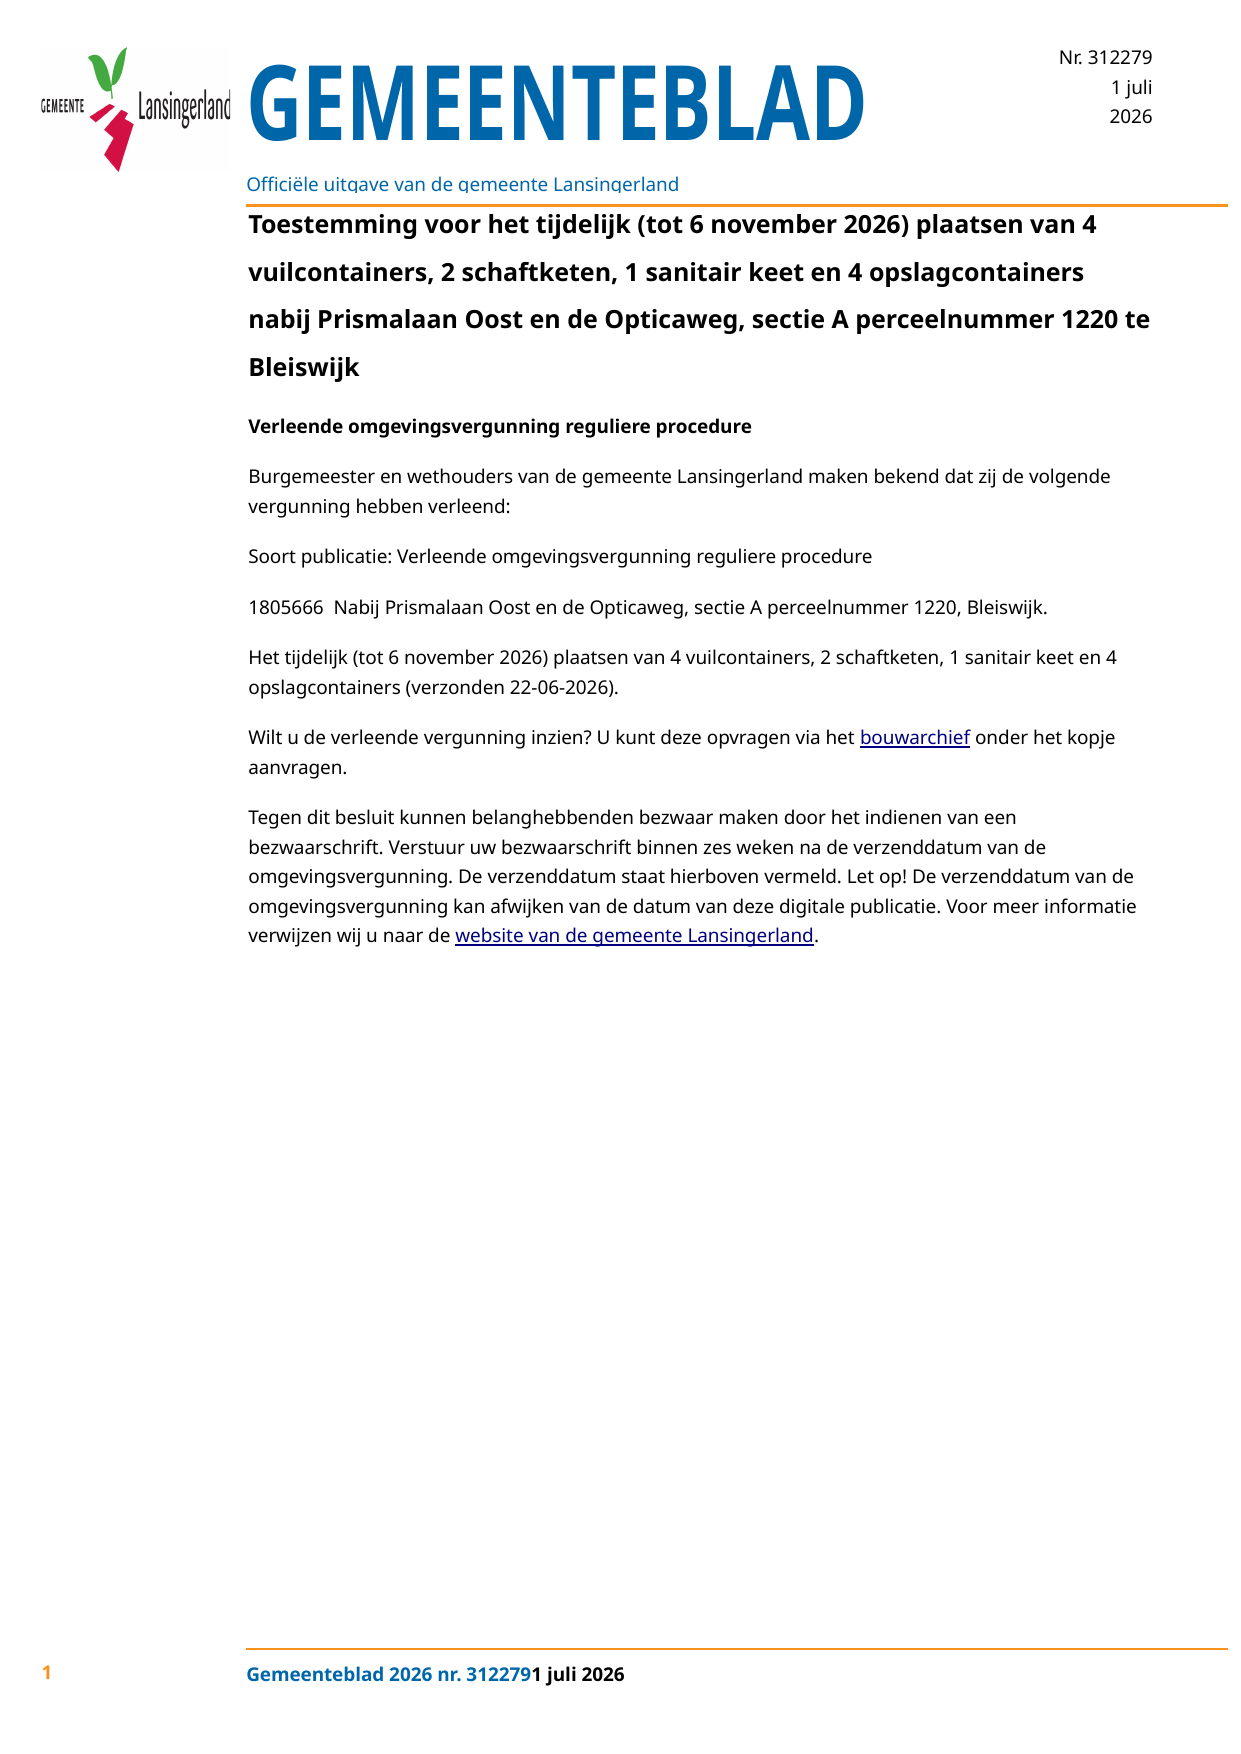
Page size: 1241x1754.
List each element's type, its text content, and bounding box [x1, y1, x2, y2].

text Soort publicatie: Verleende omgevingsvergunning reguliere procedure [248, 543, 1152, 569]
text Tegen dit besluit kunnen belanghebbenden bezwaar maken door het indienen van een bezwaarschrift. Verstuur uw bezwaarschrift binnen zes weken na de verzenddatum van de omgevingsvergunning. De verzenddatum staat hierboven vermeld. Let op! De verzenddatum van de omgevingsvergunning kan afwijken van de datum van deze digitale publicatie. Voor meer informatie verwijzen wij u naar de website van de gemeente Lansingerland. [248, 804, 1152, 948]
text 1805666 Nabij Prismalaan Oost en de Opticaweg, sectie A perceelnummer 1220, Bleiswijk. [248, 594, 1152, 620]
text Wilt u de verleende vergunning inzien? U kunt deze opvragen via het bouwarchief onder het kopje aanvragen. [248, 724, 1152, 780]
text Het tijdelijk (tot 6 november 2026) plaatsen van 4 vuilcontainers, 2 schaftketen, 1 sanitair keet en 4 opslagcontainers (verzonden 22-06-2026). [248, 644, 1152, 700]
text Toestemming voor het tijdelijk (tot 6 november 2026) plaatsen van 4 vuilcontainers, 2 schaftketen, 1 sanitair keet en 4 opslagcontainers nabij Prismalaan Oost en de Opticaweg, sectie A perceelnummer 1220 te Bleiswijk [248, 207, 1152, 384]
text Verleende omgevingsvergunning reguliere procedure [248, 413, 1152, 439]
picture [41, 47, 231, 172]
text Burgemeester en wethouders van de gemeente Lansingerland maken bekend dat zij de volgende vergunning hebben verleend: [248, 463, 1152, 519]
